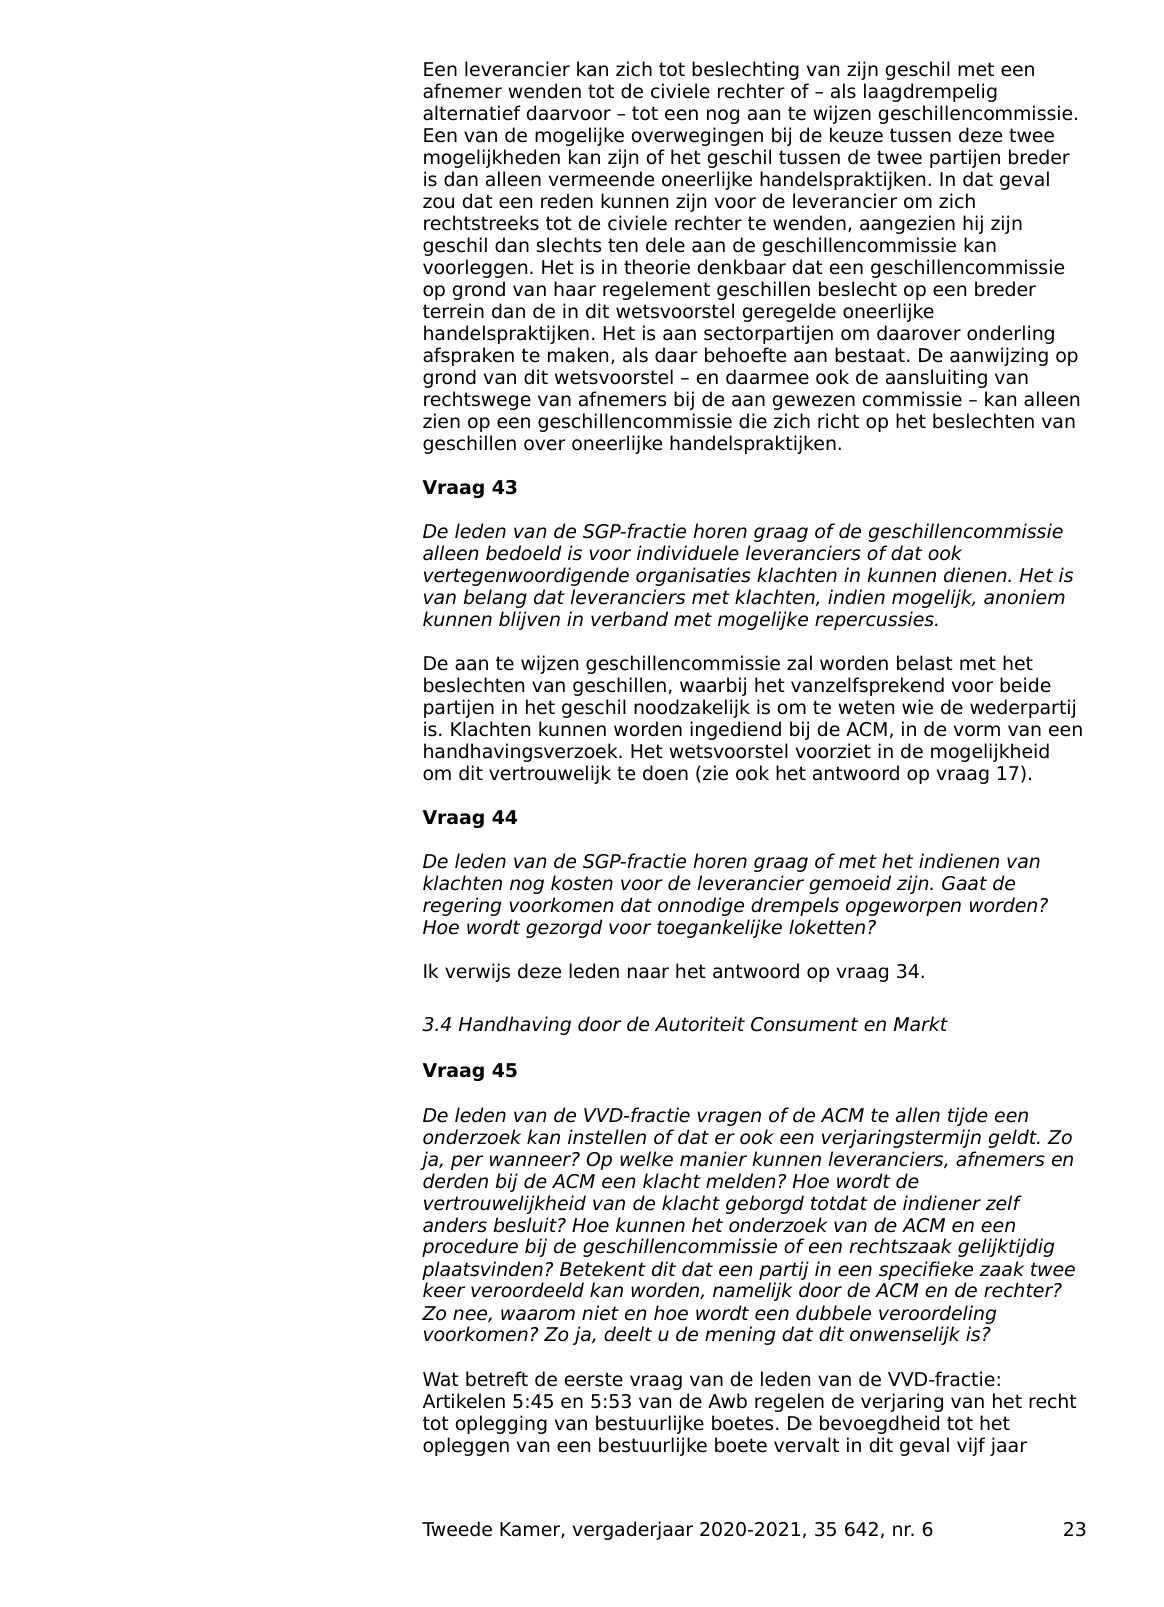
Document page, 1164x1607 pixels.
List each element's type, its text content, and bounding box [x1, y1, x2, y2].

text Een leverancier kan zich tot beslechting van zijn geschil met een afnemer wenden tot de civiele rechter of – als laagdrempelig alternatief daarvoor – tot een nog aan te wijzen geschillencommissie. Een van de mogelijke overwegingen bij de keuze tussen deze twee mogelijkheden kan zijn of het geschil tussen de twee partijen breder is dan alleen vermeende oneerlijke handelspraktijken. In dat geval zou dat een reden kunnen zijn voor de leverancier om zich rechtstreeks tot de civiele rechter te wenden, aangezien hij zijn geschil dan slechts ten dele aan de geschillencommissie kan voorleggen. Het is in theorie denkbaar dat een geschillencommissie op grond van haar regelement geschillen beslecht op een breder terrein dan de in dit wetsvoorstel geregelde oneerlijke handelspraktijken. Het is aan sectorpartijen om daarover onderling afspraken te maken, als daar behoefte aan bestaat. De aanwijzing op grond van dit wetsvoorstel – en daarmee ook de aansluiting van rechtswege van afnemers bij de aan gewezen commissie – kan alleen zien op een geschillencommissie die zich richt op het beslechten van geschillen over oneerlijke handelspraktijken. [422, 59, 1087, 455]
text Wat betreft de eerste vraag van de leden van de VVD-fractie: Artikelen 5:45 en 5:53 van de Awb regelen de verjaring van het recht tot oplegging van bestuurlijke boetes. De bevoegdheid tot het opleggen van een bestuurlijke boete vervalt in dit geval vijf jaar [422, 1368, 1087, 1456]
text De leden van de SGP-fractie horen graag of met het indienen van klachten nog kosten voor de leverancier gemoeid zijn. Gaat de regering voorkomen dat onnodige drempels opgeworpen worden? Hoe wordt gezorgd voor toegankelijke loketten? [422, 851, 1087, 939]
text De aan te wijzen geschillencommissie zal worden belast met het beslechten van geschillen, waarbij het vanzelfsprekend voor beide partijen in het geschil noodzakelijk is om te weten wie de wederpartij is. Klachten kunnen worden ingediend bij de ACM, in de vorm van een handhavingsverzoek. Het wetsvoorstel voorziet in de mogelijkheid om dit vertrouwelijk te doen (zie ook het antwoord op vraag 17). [422, 653, 1087, 785]
text De leden van de SGP-fractie horen graag of de geschillencommissie alleen bedoeld is voor individuele leveranciers of dat ook vertegenwoordigende organisaties klachten in kunnen dienen. Het is van belang dat leveranciers met klachten, indien mogelijk, anoniem kunnen blijven in verband met mogelijke repercussies. [422, 521, 1087, 631]
text De leden van de VVD-fractie vragen of de ACM te allen tijde een onderzoek kan instellen of dat er ook een verjaringstermijn geldt. Zo ja, per wanneer? Op welke manier kunnen leveranciers, afnemers en derden bij de ACM een klacht melden? Hoe wordt de vertrouwelijkheid van de klacht geborgd totdat de indiener zelf anders besluit? Hoe kunnen het onderzoek van de ACM en een procedure bij de geschillencommissie of een rechtszaak gelijktijdig plaatsvinden? Betekent dit dat een partij in een specifieke zaak twee keer veroordeeld kan worden, namelijk door de ACM en de rechter? Zo nee, waarom niet en hoe wordt een dubbele veroordeling voorkomen? Zo ja, deelt u de mening dat dit onwenselijk is? [422, 1104, 1087, 1346]
subtitle Vraag 45 [422, 1060, 1087, 1082]
text Ik verwijs deze leden naar het antwoord op vraag 34. [422, 961, 1087, 983]
subtitle Vraag 43 [422, 477, 1087, 499]
subtitle Vraag 44 [422, 807, 1087, 829]
subtitle 3.4 Handhaving door de Autoriteit Consument en Markt [422, 1013, 1087, 1035]
